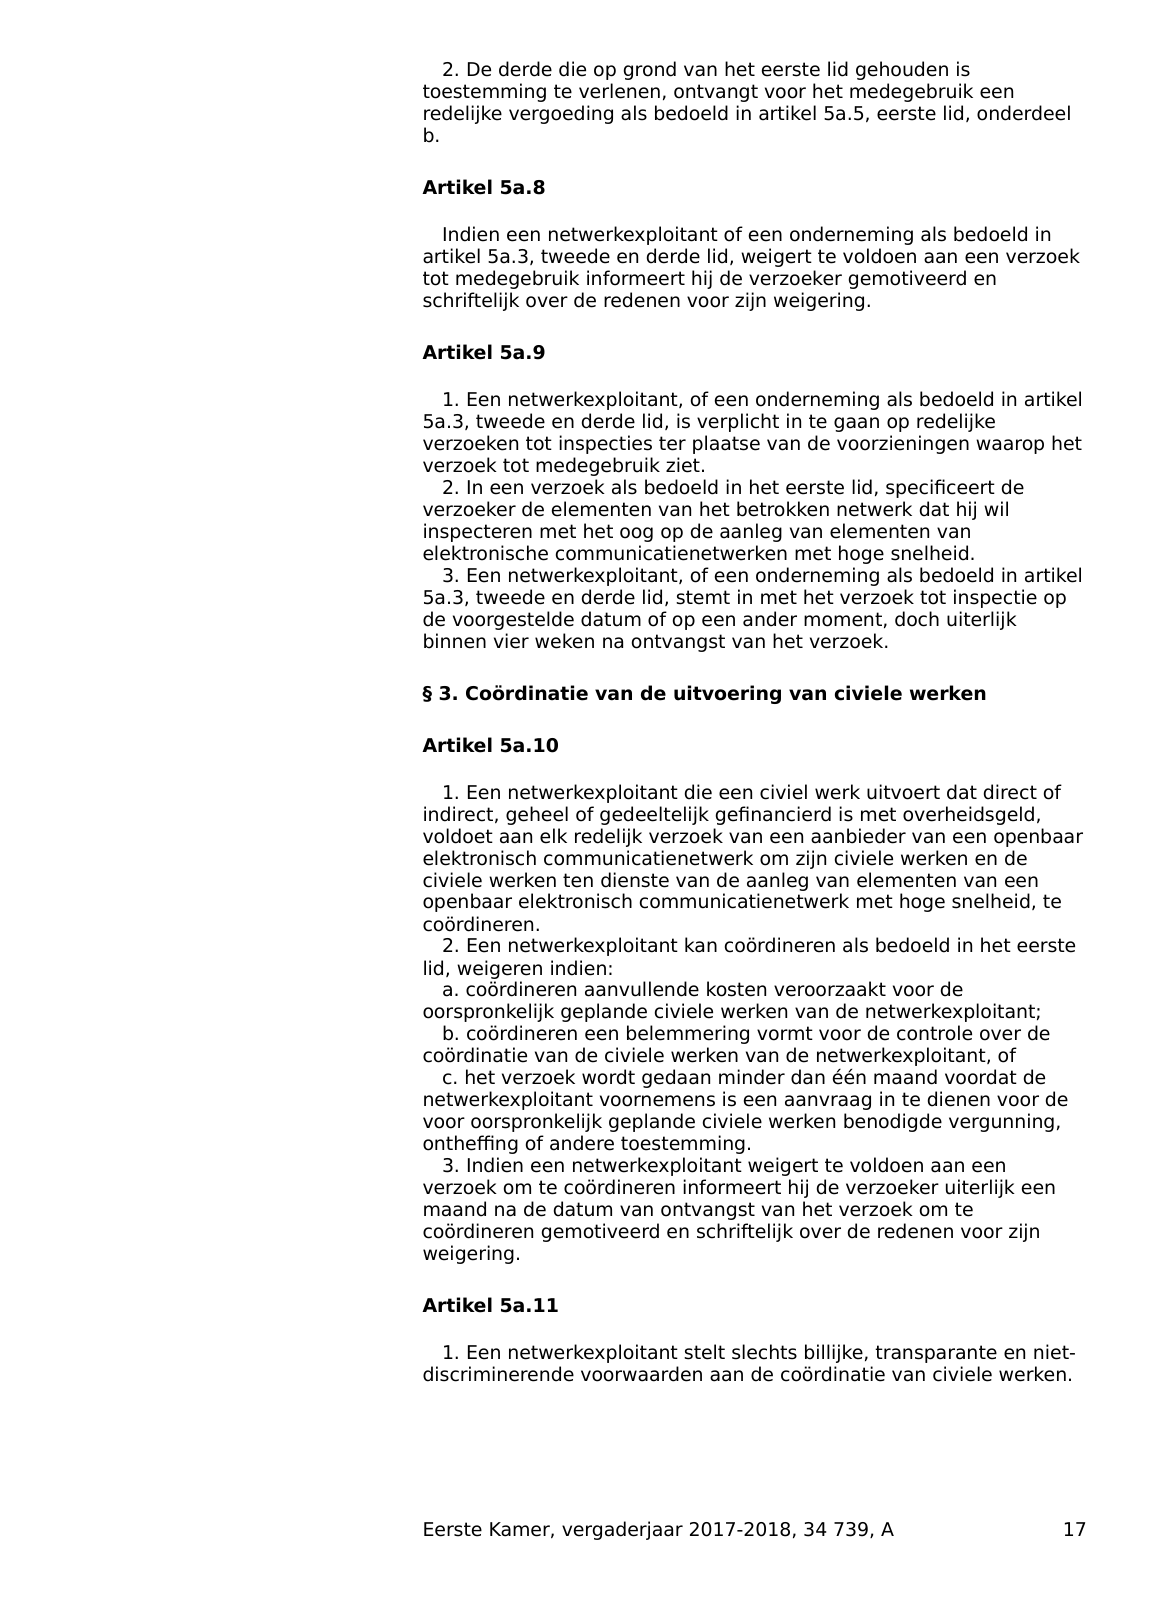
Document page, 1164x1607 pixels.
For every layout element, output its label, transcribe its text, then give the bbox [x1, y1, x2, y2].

text 3. Indien een netwerkexploitant weigert te voldoen aan een verzoek om te coördineren informeert hij de verzoeker uiterlijk een maand na de datum van ontvangst van het verzoek om te coördineren gemotiveerd en schriftelijk over de redenen voor zijn weigering. [422, 1155, 1087, 1265]
text 1. Een netwerkexploitant die een civiel werk uitvoert dat direct of indirect, geheel of gedeeltelijk gefinancierd is met overheidsgeld, voldoet aan elk redelijk verzoek van een aanbieder van een openbaar elektronisch communicatienetwerk om zijn civiele werken en de civiele werken ten dienste van de aanleg van elementen van een openbaar elektronisch communicatienetwerk met hoge snelheid, te coördineren. [422, 782, 1087, 935]
text b. coördineren een belemmering vormt voor de controle over de coördinatie van de civiele werken van de netwerkexploitant, of [422, 1023, 1087, 1067]
subtitle Artikel 5a.11 [422, 1295, 1087, 1317]
subtitle Artikel 5a.9 [422, 342, 1087, 364]
text 2. In een verzoek als bedoeld in het eerste lid, specificeert de verzoeker de elementen van het betrokken netwerk dat hij wil inspecteren met het oog op de aanleg van elementen van elektronische communicatienetwerken met hoge snelheid. [422, 477, 1087, 565]
text Indien een netwerkexploitant of een onderneming als bedoeld in artikel 5a.3, tweede en derde lid, weigert te voldoen aan een verzoek tot medegebruik informeert hij de verzoeker gemotiveerd en schriftelijk over de redenen voor zijn weigering. [422, 224, 1087, 312]
text 2. De derde die op grond van het eerste lid gehouden is toestemming te verlenen, ontvangt voor het medegebruik een redelijke vergoeding als bedoeld in artikel 5a.5, eerste lid, onderdeel b. [422, 59, 1087, 147]
text 2. Een netwerkexploitant kan coördineren als bedoeld in het eerste lid, weigeren indien: [422, 935, 1087, 979]
text 3. Een netwerkexploitant, of een onderneming als bedoeld in artikel 5a.3, tweede en derde lid, stemt in met het verzoek tot inspectie op de voorgestelde datum of op een ander moment, doch uiterlijk binnen vier weken na ontvangst van het verzoek. [422, 565, 1087, 653]
subtitle Artikel 5a.10 [422, 734, 1087, 757]
subtitle § 3. Coördinatie van de uitvoering van civiele werken [422, 683, 1087, 704]
subtitle Artikel 5a.8 [422, 177, 1087, 199]
text a. coördineren aanvullende kosten veroorzaakt voor de oorspronkelijk geplande civiele werken van de netwerkexploitant; [422, 979, 1087, 1023]
text 1. Een netwerkexploitant, of een onderneming als bedoeld in artikel 5a.3, tweede en derde lid, is verplicht in te gaan op redelijke verzoeken tot inspecties ter plaatse van de voorzieningen waarop het verzoek tot medegebruik ziet. [422, 389, 1087, 477]
text 1. Een netwerkexploitant stelt slechts billijke, transparante en niet-discriminerende voorwaarden aan de coördinatie van civiele werken. [422, 1342, 1087, 1386]
text c. het verzoek wordt gedaan minder dan één maand voordat de netwerkexploitant voornemens is een aanvraag in te dienen voor de voor oorspronkelijk geplande civiele werken benodigde vergunning, ontheffing of andere toestemming. [422, 1067, 1087, 1155]
